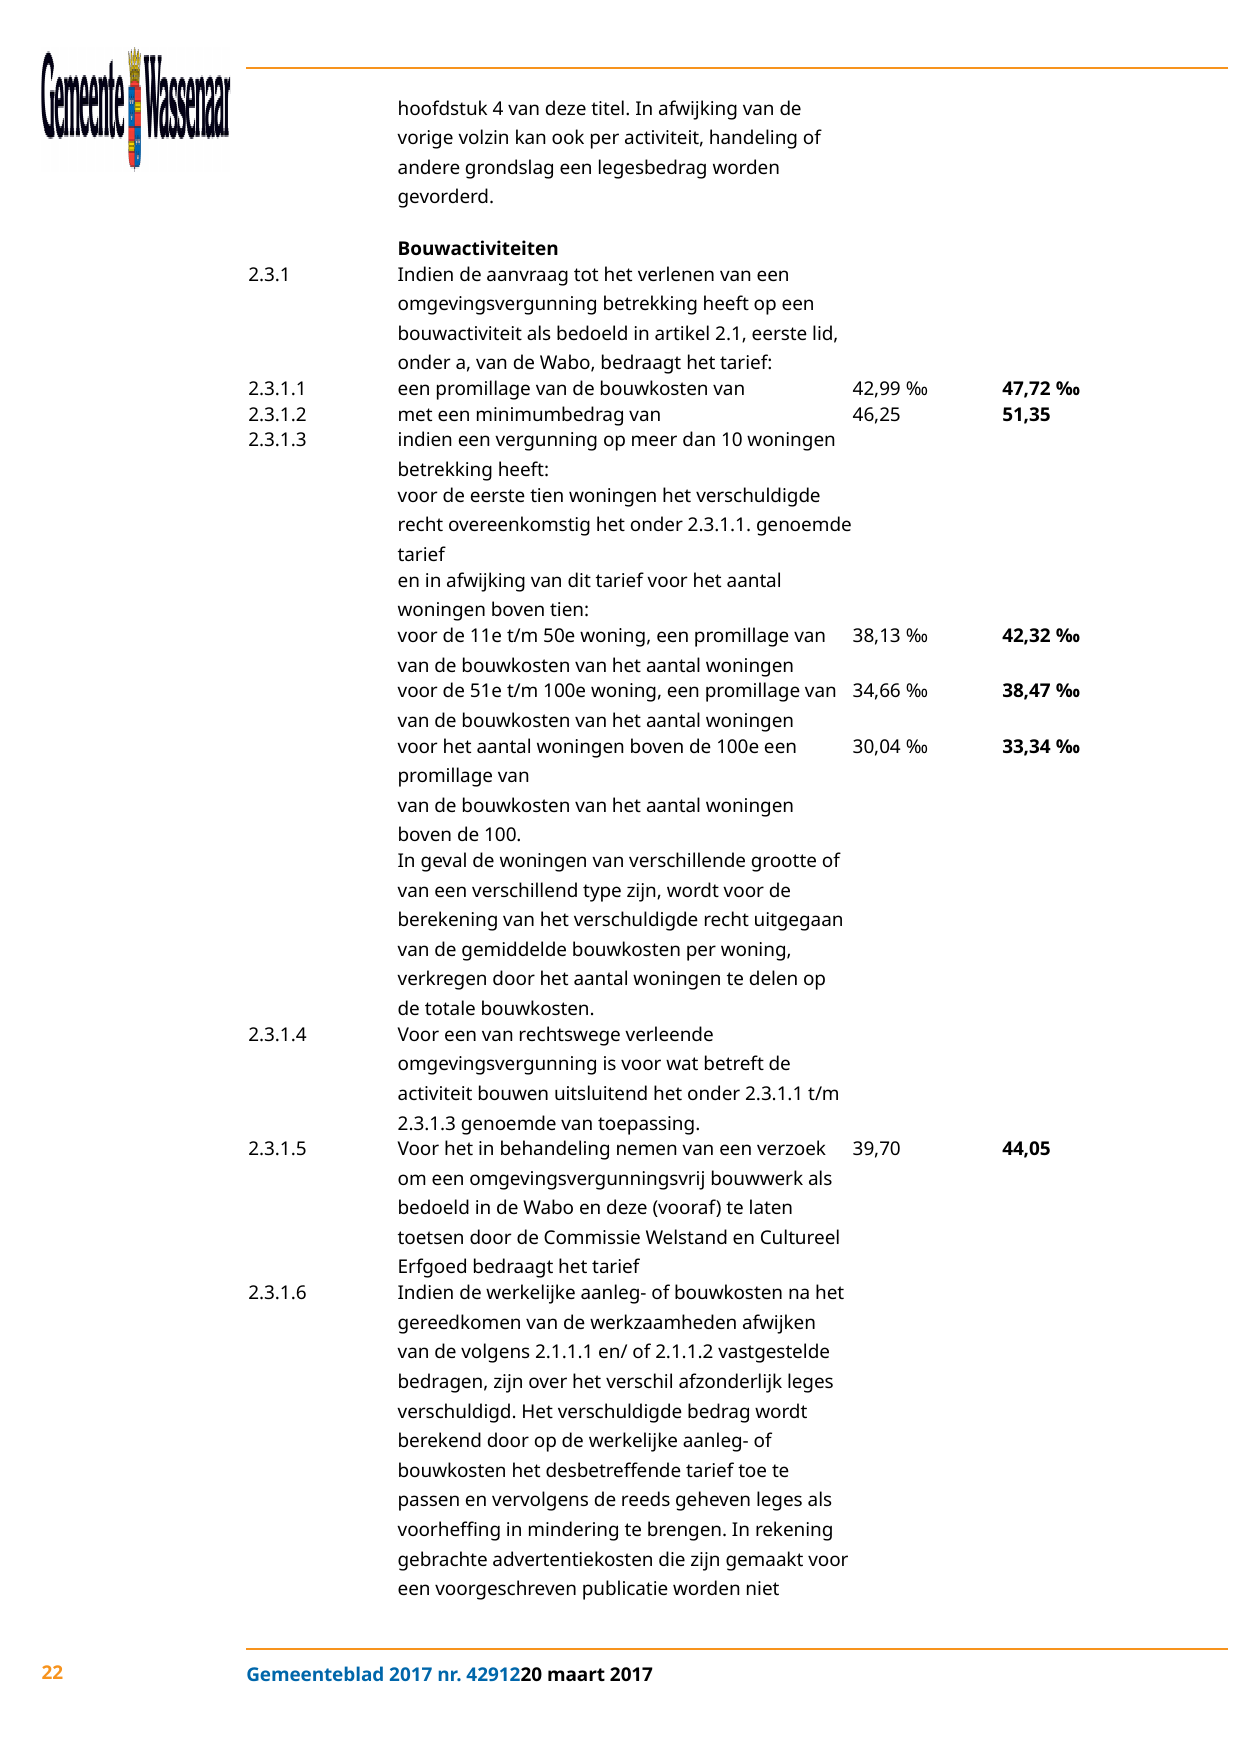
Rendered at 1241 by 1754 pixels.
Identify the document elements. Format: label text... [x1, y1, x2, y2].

table_cell [853, 209, 1002, 235]
table_cell [398, 209, 852, 235]
table_cell met een minimumbedrag van [398, 401, 852, 427]
table_cell 2.3.1.2 [248, 401, 397, 427]
table_cell 34,66 ‰ [853, 678, 1002, 733]
table_cell [853, 847, 1002, 1021]
table_cell [248, 567, 397, 622]
table_cell 30,04 ‰ [853, 733, 1002, 847]
table_cell [853, 427, 1002, 482]
table_cell 2.3.1 [248, 261, 397, 375]
table_cell [248, 209, 397, 235]
table_cell 2.3.1.1 [248, 375, 397, 401]
table_cell voor het aantal woningen boven de 100e een promillage van van de bouwkosten van het aantal woningen boven de 100. [398, 733, 852, 847]
table_cell Bouwactiviteiten [398, 235, 852, 261]
table_cell [853, 567, 1002, 622]
table_cell [853, 482, 1002, 567]
table_cell [1002, 261, 1152, 375]
table_cell 38,47 ‰ [1002, 678, 1152, 733]
table_cell [1002, 209, 1152, 235]
table_cell [853, 95, 1002, 209]
table_cell Indien de aanvraag tot het verlenen van een omgevingsvergunning betrekking heeft op een bouwactiviteit als bedoeld in artikel 2.1, eerste lid, onder a, van de Wabo, bedraagt het tarief: [398, 261, 852, 375]
table_cell 33,34 ‰ [1002, 733, 1152, 847]
table_cell [853, 261, 1002, 375]
table_cell In geval de woningen van verschillende grootte of van een verschillend type zijn, wordt voor de berekening van het verschuldigde recht uitgegaan van de gemiddelde bouwkosten per woning, verkregen door het aantal woningen te delen op de totale bouwkosten. [398, 847, 852, 1021]
table_cell 38,13 ‰ [853, 622, 1002, 677]
table_cell [248, 733, 397, 847]
table_cell voor de eerste tien woningen het verschuldigde recht overeenkomstig het onder 2.3.1.1. genoemde tarief [398, 482, 852, 567]
table_cell [248, 847, 397, 1021]
table_cell voor de 51e t/m 100e woning, een promillage van van de bouwkosten van het aantal woningen [398, 678, 852, 733]
table_cell 46,25 [853, 401, 1002, 427]
table_cell Voor het in behandeling nemen van een verzoek om een omgevingsvergunningsvrij bouwwerk als bedoeld in de Wabo en deze (vooraf) te laten toetsen door de Commissie Welstand en Cultureel Erfgoed bedraagt het tarief [398, 1135, 852, 1279]
table_cell [853, 235, 1002, 261]
table_cell Indien de werkelijke aanleg- of bouwkosten na het gereedkomen van de werkzaamheden afwijken van de volgens 2.1.1.1 en/ of 2.1.1.2 vastgestelde bedragen, zijn over het verschil afzonderlijk leges verschuldigd. Het verschuldigde bedrag wordt berekend door op de werkelijke aanleg- of bouwkosten het desbetreffende tarief toe te passen en vervolgens de reeds geheven leges als voorheffing in mindering te brengen. In rekening gebrachte advertentiekosten die zijn gemaakt voor een voorgeschreven publicatie worden niet [398, 1280, 852, 1601]
table_cell 42,99 ‰ [853, 375, 1002, 401]
table_cell 39,70 [853, 1135, 1002, 1279]
table_cell [248, 678, 397, 733]
table_cell indien een vergunning op meer dan 10 woningen betrekking heeft: [398, 427, 852, 482]
table_cell [1002, 567, 1152, 622]
table_cell [248, 95, 397, 209]
table_cell [248, 482, 397, 567]
table_cell [853, 1280, 1002, 1601]
table_cell 44,05 [1002, 1135, 1152, 1279]
table_cell 47,72 ‰ [1002, 375, 1152, 401]
picture [41, 47, 231, 172]
table_cell [248, 622, 397, 677]
table_cell [1002, 1021, 1152, 1135]
table_cell [1002, 235, 1152, 261]
table_cell [248, 235, 397, 261]
table_cell [1002, 95, 1152, 209]
table_cell en in afwijking van dit tarief voor het aantal woningen boven tien: [398, 567, 852, 622]
table_cell hoofdstuk 4 van deze titel. In afwijking van de vorige volzin kan ook per activiteit, handeling of andere grondslag een legesbedrag worden gevorderd. [398, 95, 852, 209]
table_cell 2.3.1.4 [248, 1021, 397, 1135]
table_cell voor de 11e t/m 50e woning, een promillage van van de bouwkosten van het aantal woningen [398, 622, 852, 677]
table_cell een promillage van de bouwkosten van [398, 375, 852, 401]
table_cell [1002, 427, 1152, 482]
table_cell 51,35 [1002, 401, 1152, 427]
table_cell [853, 1021, 1002, 1135]
table_cell 2.3.1.5 [248, 1135, 397, 1279]
table_cell 2.3.1.6 [248, 1280, 397, 1601]
table_cell 2.3.1.3 [248, 427, 397, 482]
table_cell [1002, 482, 1152, 567]
table_cell [1002, 847, 1152, 1021]
table_cell Voor een van rechtswege verleende omgevingsvergunning is voor wat betreft de activiteit bouwen uitsluitend het onder 2.3.1.1 t/m 2.3.1.3 genoemde van toepassing. [398, 1021, 852, 1135]
table_cell 42,32 ‰ [1002, 622, 1152, 677]
table_cell [1002, 1280, 1152, 1601]
